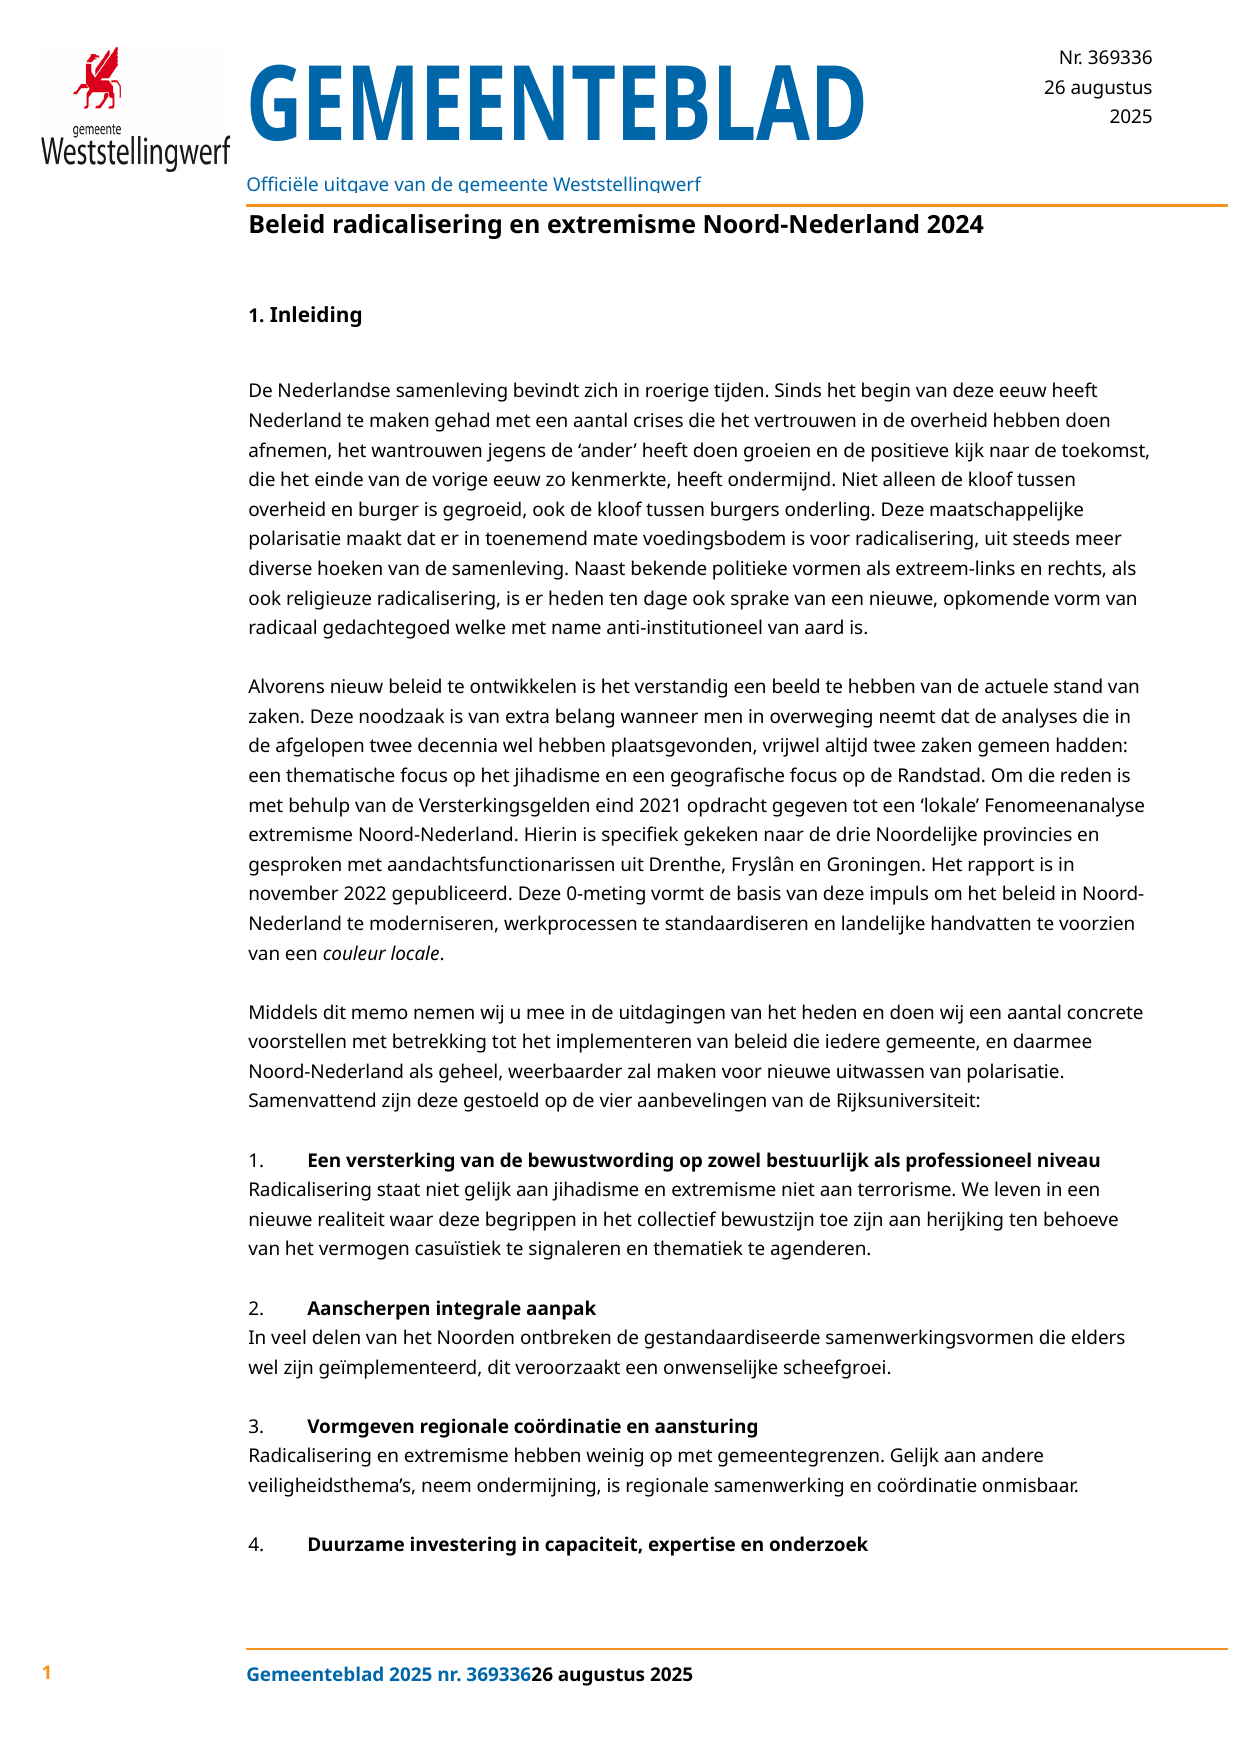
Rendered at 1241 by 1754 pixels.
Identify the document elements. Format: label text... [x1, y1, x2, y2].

text Middels dit memo nemen wij u mee in de uitdagingen van het heden en doen wij een aantal concrete voorstellen met betrekking tot het implementeren van beleid die iedere gemeente, en daarmee Noord-Nederland als geheel, weerbaarder zal maken voor nieuwe uitwassen van polarisatie. Samenvattend zijn deze gestoeld op de vier aanbevelingen van de Rijksuniversiteit: [248, 999, 1152, 1113]
picture [41, 47, 231, 172]
text In veel delen van het Noorden ontbreken de gestandaardiseerde samenwerkingsvormen die elders wel zijn geïmplementeerd, dit veroorzaakt een onwenselijke scheefgroei. [248, 1324, 1152, 1379]
text Beleid radicalisering en extremisme Noord-Nederland 2024 [248, 207, 1152, 241]
list Aanscherpen integrale aanpak [248, 1295, 1152, 1320]
list Een versterking van de bewustwording op zowel bestuurlijk als professioneel niveau [248, 1147, 1152, 1172]
list Vormgeven regionale coördinatie en aansturing [248, 1413, 1152, 1439]
text Radicalisering en extremisme hebben weinig op met gemeentegrenzen. Gelijk aan andere veiligheidsthema’s, neem ondermijning, is regionale samenwerking en coördinatie onmisbaar. [248, 1443, 1152, 1498]
text Alvorens nieuw beleid te ontwikkelen is het verstandig een beeld te hebben van de actuele stand van zaken. Deze noodzaak is van extra belang wanneer men in overweging neemt dat de analyses die in de afgelopen twee decennia wel hebben plaatsgevonden, vrijwel altijd twee zaken gemeen hadden: een thematische focus op het jihadisme en een geografische focus op de Randstad. Om die reden is met behulp van de Versterkingsgelden eind 2021 opdracht gegeven tot een ‘lokale’ Fenomeenanalyse extremisme Noord-Nederland. Hierin is specifiek gekeken naar de drie Noordelijke provincies en gesproken met aandachtsfunctionarissen uit Drenthe, Fryslân en Groningen. Het rapport is in november 2022 gepubliceerd. Deze 0-meting vormt de basis van deze impuls om het beleid in Noord-Nederland te moderniseren, werkprocessen te standaardiseren en landelijke handvatten te voorzien van een couleur locale. [248, 673, 1152, 965]
text Radicalisering staat niet gelijk aan jihadisme en extremisme niet aan terrorisme. We leven in een nieuwe realiteit waar deze begrippen in het collectief bewustzijn toe zijn aan herijking ten behoeve van het vermogen casuïstiek te signaleren en thematiek te agenderen. [248, 1176, 1152, 1261]
list Duurzame investering in capaciteit, expertise en onderzoek [248, 1531, 1152, 1557]
text 1. Inleiding [248, 300, 1152, 328]
text De Nederlandse samenleving bevindt zich in roerige tijden. Sinds het begin van deze eeuw heeft Nederland te maken gehad met een aantal crises die het vertrouwen in de overheid hebben doen afnemen, het wantrouwen jegens de ‘ander’ heeft doen groeien en de positieve kijk naar de toekomst, die het einde van de vorige eeuw zo kenmerkte, heeft ondermijnd. Niet alleen de kloof tussen overheid en burger is gegroeid, ook de kloof tussen burgers onderling. Deze maatschappelijke polarisatie maakt dat er in toenemend mate voedingsbodem is voor radicalisering, uit steeds meer diverse hoeken van de samenleving. Naast bekende politieke vormen als extreem-links en rechts, als ook religieuze radicalisering, is er heden ten dage ook sprake van een nieuwe, opkomende vorm van radicaal gedachtegoed welke met name anti-institutioneel van aard is. [248, 378, 1152, 640]
